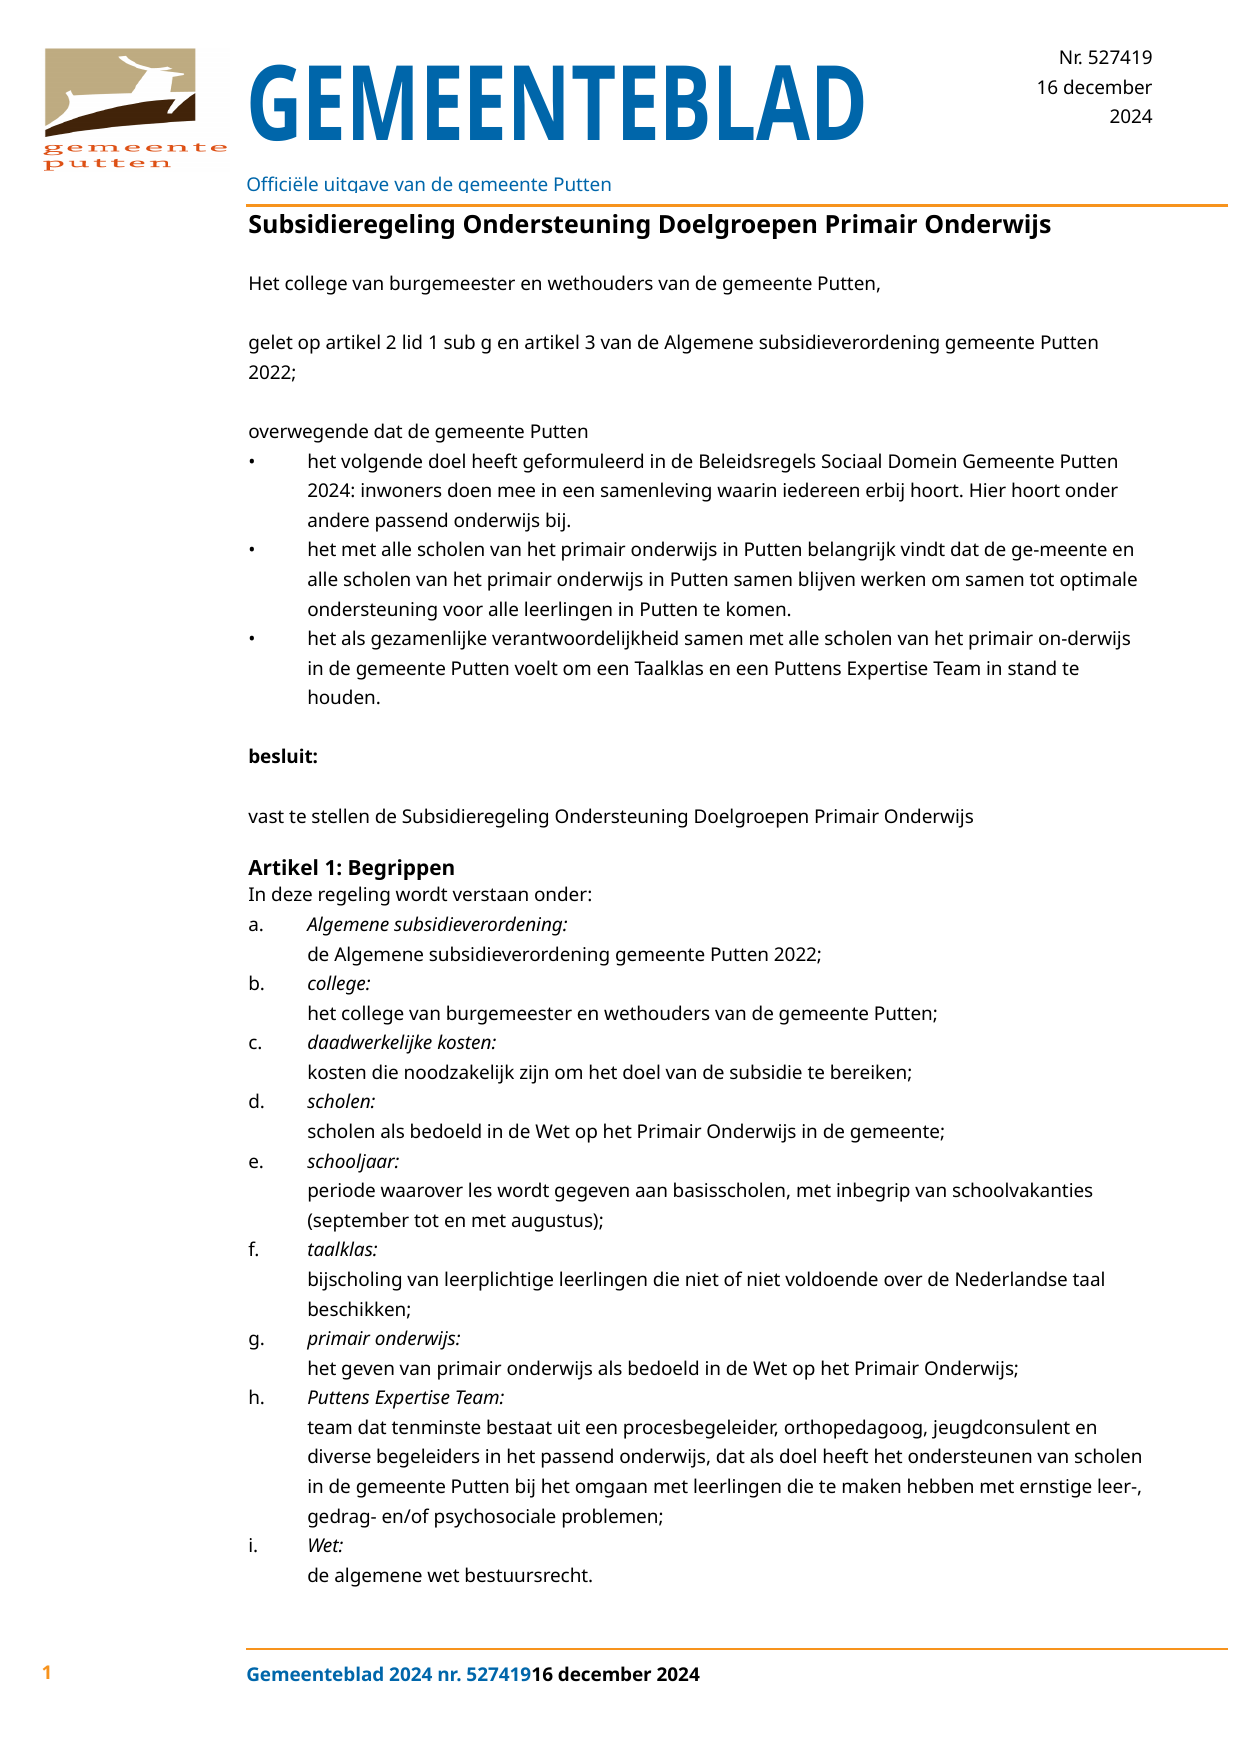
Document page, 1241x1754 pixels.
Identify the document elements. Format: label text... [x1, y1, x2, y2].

list het als gezamenlijke verantwoordelijkheid samen met alle scholen van het primair on-derwijs in de gemeente Putten voelt om een Taalklas en een Puttens Expertise Team in stand te houden. [248, 625, 1152, 710]
list schooljaar: [248, 1148, 1152, 1174]
list taalklas: [248, 1237, 1152, 1262]
list de algemene wet bestuursrecht. [248, 1562, 1152, 1588]
list scholen als bedoeld in de Wet op het Primair Onderwijs in de gemeente; [248, 1118, 1152, 1144]
list primair onderwijs: [248, 1325, 1152, 1351]
list team dat tenminste bestaat uit een procesbegeleider, orthopedagoog, jeugdconsulent en diverse begeleiders in het passend onderwijs, dat als doel heeft het ondersteunen van scholen in de gemeente Putten bij het omgaan met leerlingen die te maken hebben met ernstige leer-, gedrag- en/of psychosociale problemen; [248, 1414, 1152, 1529]
list het geven van primair onderwijs als bedoeld in de Wet op het Primair Onderwijs; [248, 1355, 1152, 1381]
text Subsidieregeling Ondersteuning Doelgroepen Primair Onderwijs [248, 207, 1152, 241]
text besluit: [248, 744, 1152, 769]
text vast te stellen de Subsidieregeling Ondersteuning Doelgroepen Primair Onderwijs [248, 803, 1152, 828]
list het met alle scholen van het primair onderwijs in Putten belangrijk vindt dat de ge-meente en alle scholen van het primair onderwijs in Putten samen blijven werken om samen tot optimale ondersteuning voor alle leerlingen in Putten te komen. [248, 537, 1152, 621]
list Puttens Expertise Team: [248, 1384, 1152, 1410]
list het volgende doel heeft geformuleerd in de Beleidsregels Sociaal Domein Gemeente Putten 2024: inwoners doen mee in een samenleving waarin iedereen erbij hoort. Hier hoort onder andere passend onderwijs bij. [248, 448, 1152, 533]
text Artikel 1: Begrippen [248, 853, 1152, 882]
list scholen: [248, 1089, 1152, 1114]
list het college van burgemeester en wethouders van de gemeente Putten; [248, 1000, 1152, 1026]
list periode waarover les wordt gegeven aan basisscholen, met inbegrip van schoolvakanties (september tot en met augustus); [248, 1177, 1152, 1233]
list Wet: [248, 1532, 1152, 1558]
list daadwerkelijke kosten: [248, 1029, 1152, 1055]
picture [41, 47, 231, 172]
list college: [248, 970, 1152, 996]
text overwegende dat de gemeente Putten [248, 418, 1152, 444]
text In deze regeling wordt verstaan onder: [248, 882, 1152, 907]
list de Algemene subsidieverordening gemeente Putten 2022; [248, 941, 1152, 967]
text Het college van burgemeester en wethouders van de gemeente Putten, [248, 270, 1152, 296]
text gelet op artikel 2 lid 1 sub g en artikel 3 van de Algemene subsidieverordening gemeente Putten 2022; [248, 329, 1152, 385]
list bijscholing van leerplichtige leerlingen die niet of niet voldoende over de Nederlandse taal beschikken; [248, 1266, 1152, 1322]
list Algemene subsidieverordening: [248, 911, 1152, 937]
list kosten die noodzakelijk zijn om het doel van de subsidie te bereiken; [248, 1059, 1152, 1085]
